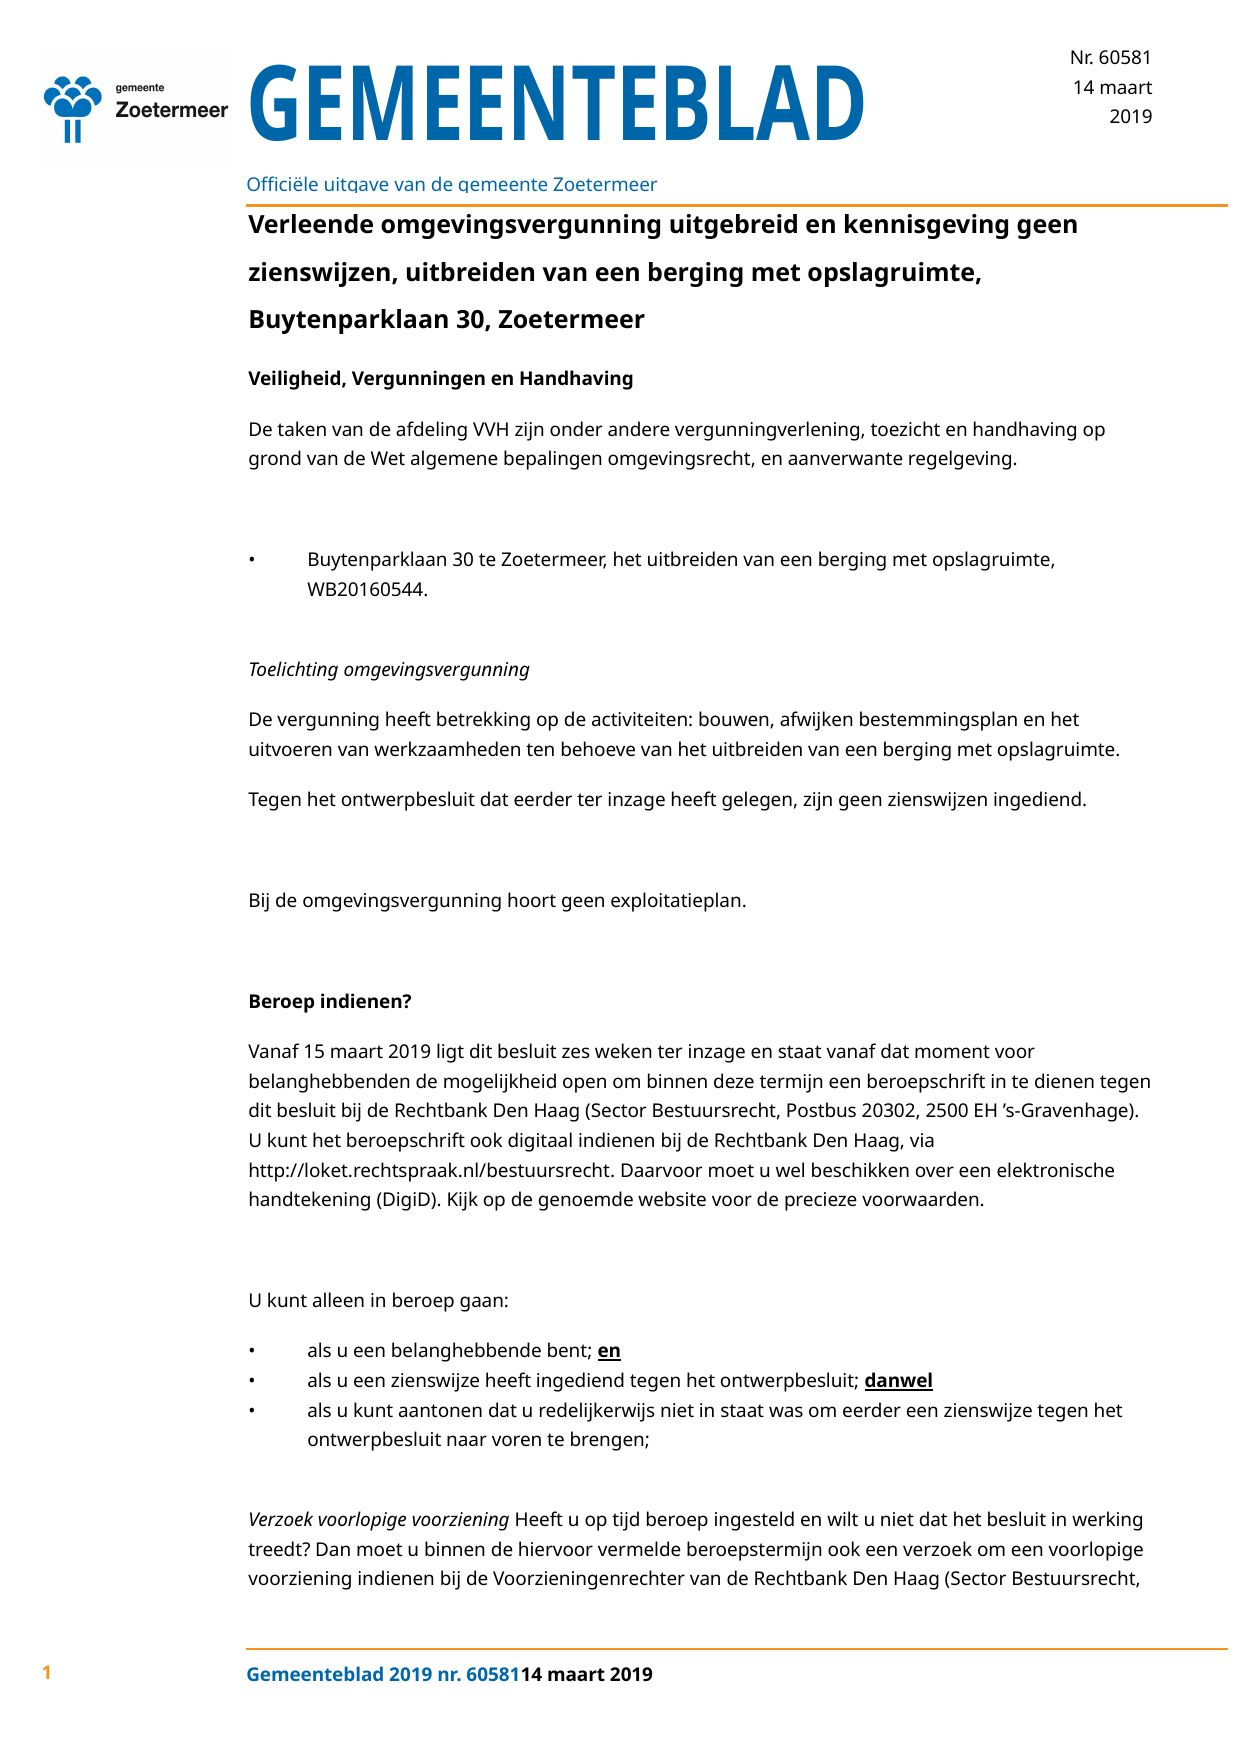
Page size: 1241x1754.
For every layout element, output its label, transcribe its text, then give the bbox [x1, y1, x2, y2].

list Buytenparklaan 30 te Zoetermeer, het uitbreiden van een berging met opslagruimte, WB20160544. [248, 546, 1152, 602]
text De vergunning heeft betrekking op de activiteiten: bouwen, afwijken bestemmingsplan en het uitvoeren van werkzaamheden ten behoeve van het uitbreiden van een berging met opslagruimte. [248, 706, 1152, 762]
text U kunt alleen in beroep gaan: [248, 1287, 1152, 1313]
text De taken van de afdeling VVH zijn onder andere vergunningverlening, toezicht en handhaving op grond van de Wet algemene bepalingen omgevingsrecht, en aanverwante regelgeving. [248, 416, 1152, 471]
text Beroep indienen? [248, 988, 1152, 1014]
text Verzoek voorlopige voorziening Heeft u op tijd beroep ingesteld en wilt u niet dat het besluit in werking treedt? Dan moet u binnen de hiervoor vermelde beroepstermijn ook een verzoek om een voorlopige voorziening indienen bij de Voorzieningenrechter van de Rechtbank Den Haag (Sector Bestuursrecht, [248, 1506, 1152, 1591]
text Veiligheid, Vergunningen en Handhaving [248, 366, 1152, 391]
text Tegen het ontwerpbesluit dat eerder ter inzage heeft gelegen, zijn geen zienswijzen ingediend. [248, 786, 1152, 812]
text Toelichting omgevingsvergunning [248, 656, 1152, 682]
list als u een zienswijze heeft ingediend tegen het ontwerpbesluit; danwel [248, 1367, 1152, 1393]
text Verleende omgevingsvergunning uitgebreid en kennisgeving geen zienswijzen, uitbreiden van een berging met opslagruimte, Buytenparklaan 30, Zoetermeer [248, 207, 1152, 336]
picture [41, 47, 231, 172]
text Vanaf 15 maart 2019 ligt dit besluit zes weken ter inzage en staat vanaf dat moment voor belanghebbenden de mogelijkheid open om binnen deze termijn een beroepschrift in te dienen tegen dit besluit bij de Rechtbank Den Haag (Sector Bestuursrecht, Postbus 20302, 2500 EH ’s-Gravenhage). U kunt het beroepschrift ook digitaal indienen bij de Rechtbank Den Haag, via http://loket.rechtspraak.nl/bestuursrecht. Daarvoor moet u wel beschikken over een elektronische handtekening (DigiD). Kijk op de genoemde website voor de precieze voorwaarden. [248, 1038, 1152, 1212]
list als u kunt aantonen dat u redelijkerwijs niet in staat was om eerder een zienswijze tegen het ontwerpbesluit naar voren te brengen; [248, 1397, 1152, 1452]
text Bij de omgevingsvergunning hoort geen exploitatieplan. [248, 887, 1152, 913]
list als u een belanghebbende bent; en [248, 1338, 1152, 1363]
